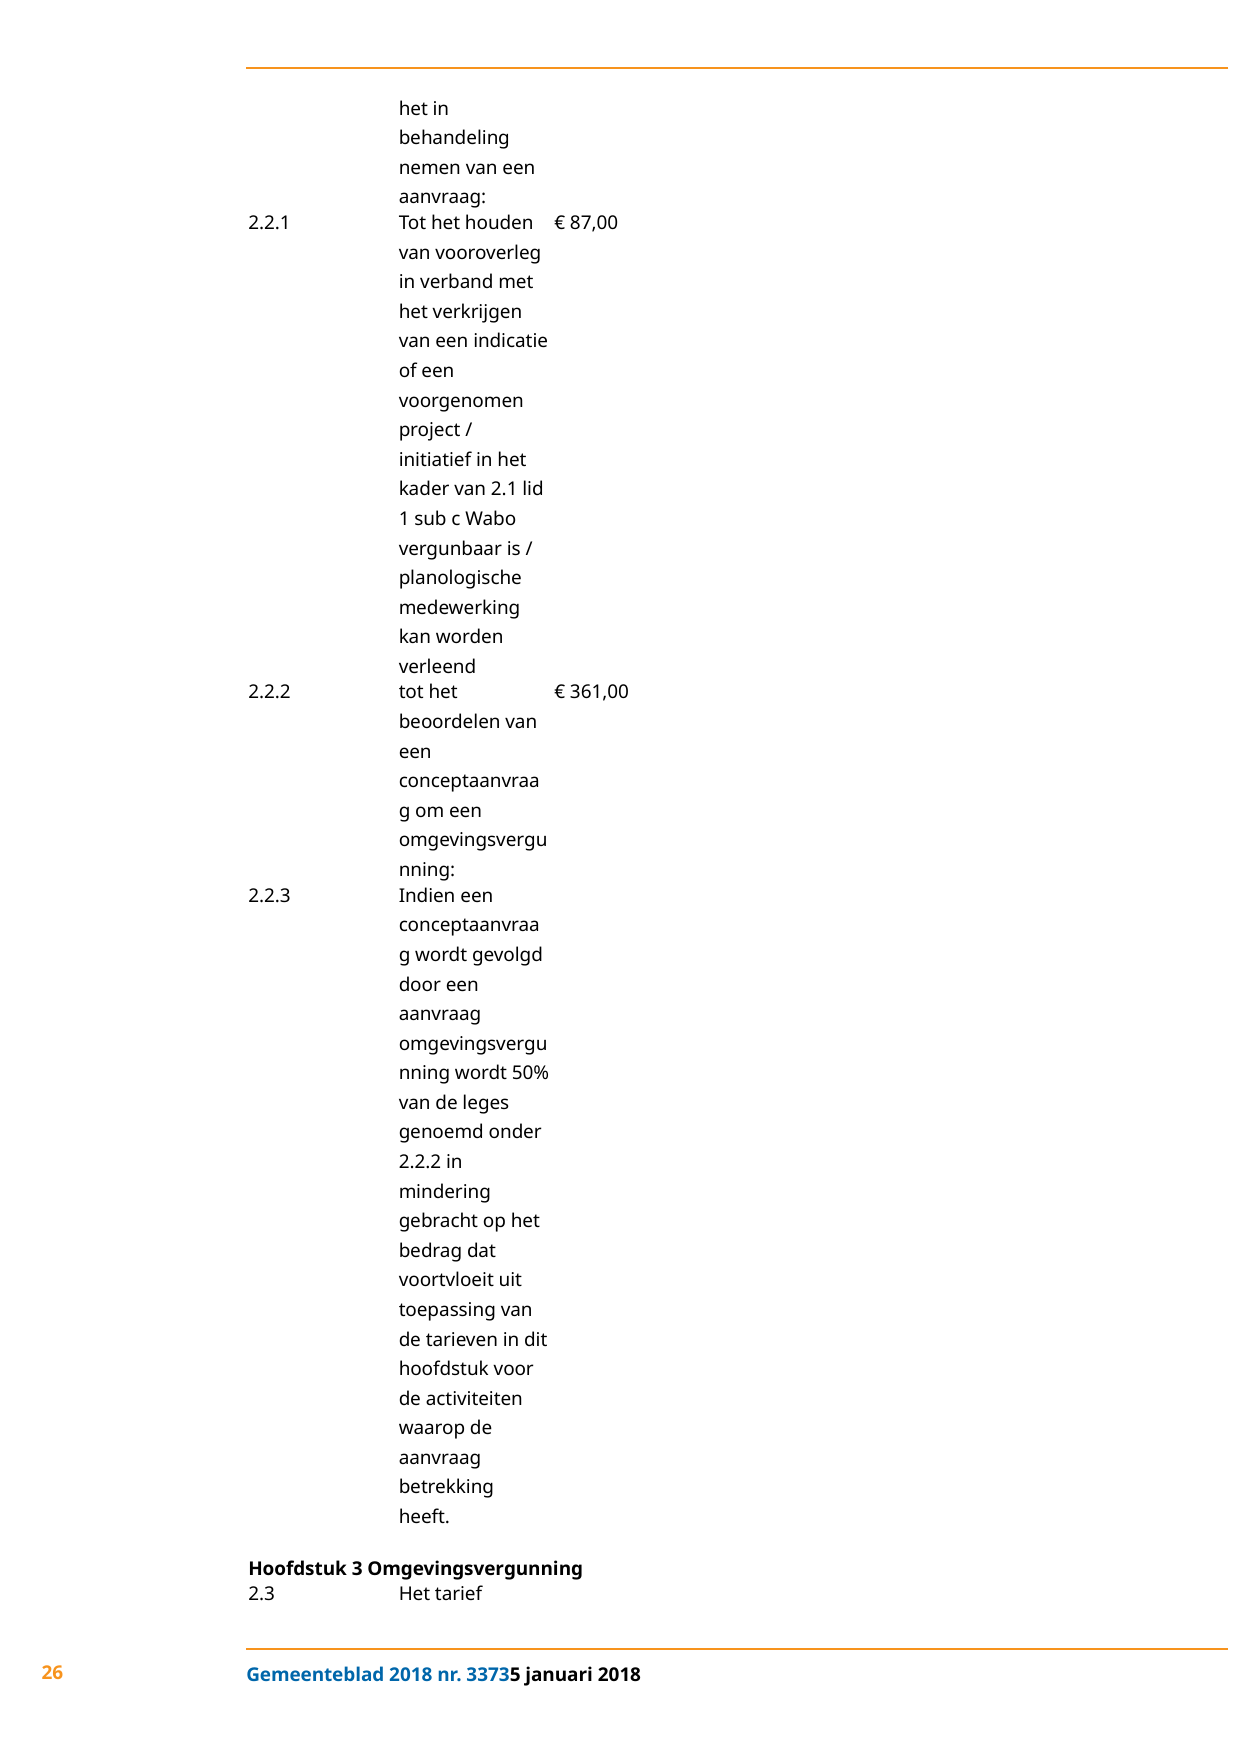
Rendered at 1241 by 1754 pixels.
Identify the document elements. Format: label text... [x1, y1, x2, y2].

table_cell [549, 882, 700, 1529]
table_cell 2.2.3 [248, 882, 398, 1529]
table_cell [399, 1529, 549, 1555]
table_cell € 361,00 [549, 679, 700, 882]
table_cell Het tarief [399, 1580, 549, 1606]
table_cell 2.3 [248, 1580, 398, 1606]
table_cell het in behandeling nemen van een aanvraag: [399, 95, 549, 209]
table_cell [549, 1580, 700, 1606]
table_cell [549, 1529, 700, 1555]
table_cell 2.2.2 [248, 679, 398, 882]
table_cell [248, 95, 398, 209]
picture [41, 47, 231, 172]
table_cell € 87,00 [549, 209, 700, 679]
table_cell [248, 1529, 398, 1555]
table_cell Hoofdstuk 3 Omgevingsvergunning [248, 1555, 700, 1580]
table_cell 2.2.1 [248, 209, 398, 679]
table_cell tot het beoordelen van een conceptaanvraag om een omgevingsvergunning: [399, 679, 549, 882]
table_cell [549, 95, 700, 209]
table_cell Indien een conceptaanvraag wordt gevolgd door een aanvraag omgevingsvergunning wordt 50% van de leges genoemd onder 2.2.2 in mindering gebracht op het bedrag dat voortvloeit uit toepassing van de tarieven in dit hoofdstuk voor de activiteiten waarop de aanvraag betrekking heeft. [399, 882, 549, 1529]
table_cell Tot het houden van vooroverleg in verband met het verkrijgen van een indicatie of een voorgenomen project / initiatief in het kader van 2.1 lid 1 sub c Wabo vergunbaar is / planologische medewerking kan worden verleend [399, 209, 549, 679]
